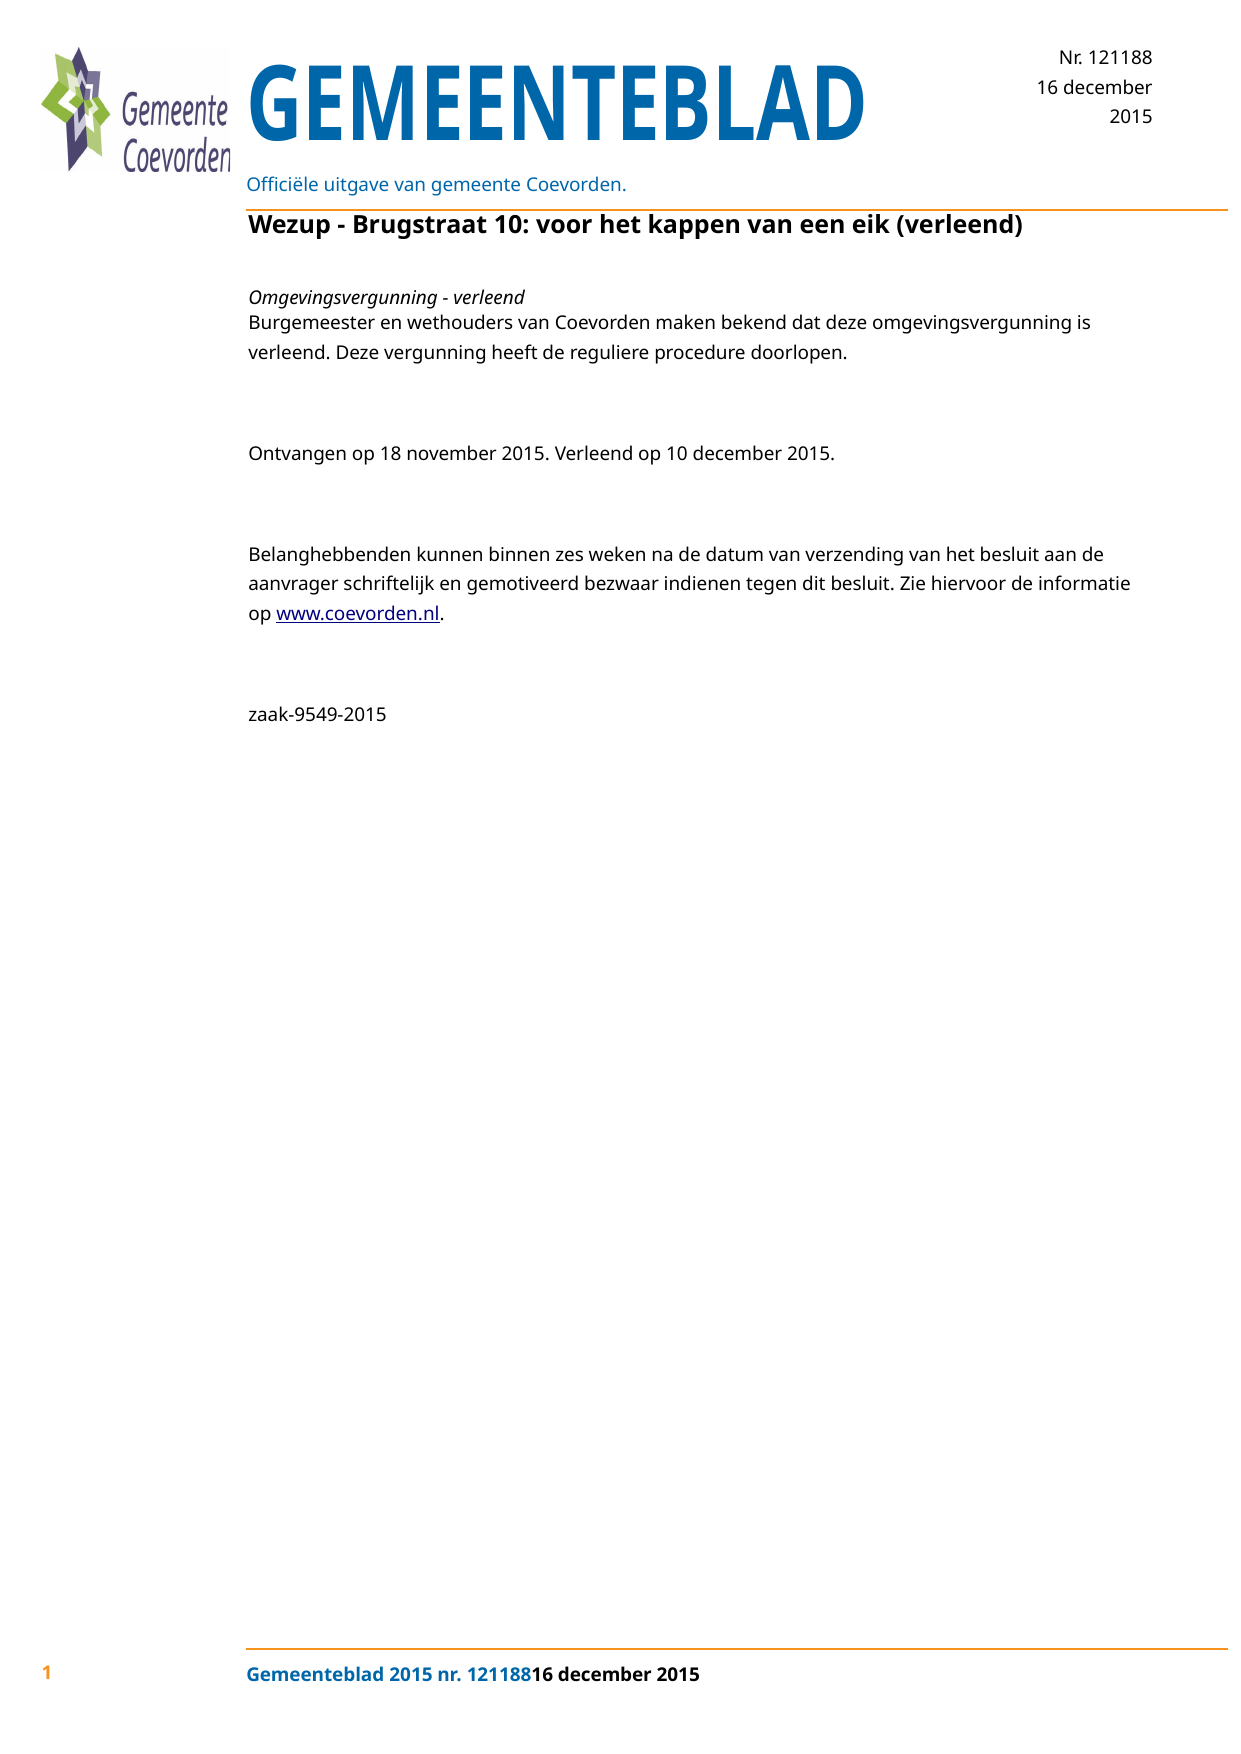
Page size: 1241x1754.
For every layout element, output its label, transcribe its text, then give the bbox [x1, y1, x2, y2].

text zaak-9549-2015 [248, 701, 1152, 727]
picture [41, 47, 231, 172]
text Omgevingsvergunning - verleend [248, 284, 1152, 309]
text Ontvangen op 18 november 2015. Verleend op 10 december 2015. [248, 440, 1152, 466]
text Burgemeester en wethouders van Coevorden maken bekend dat deze omgevingsvergunning is verleend. Deze vergunning heeft de reguliere procedure doorlopen. [248, 309, 1152, 365]
text Wezup - Brugstraat 10: voor het kappen van een eik (verleend) [248, 211, 1152, 241]
text Belanghebbenden kunnen binnen zes weken na de datum van verzending van het besluit aan de aanvrager schriftelijk en gemotiveerd bezwaar indienen tegen dit besluit. Zie hiervoor de informatie op www.coevorden.nl. [248, 541, 1152, 626]
